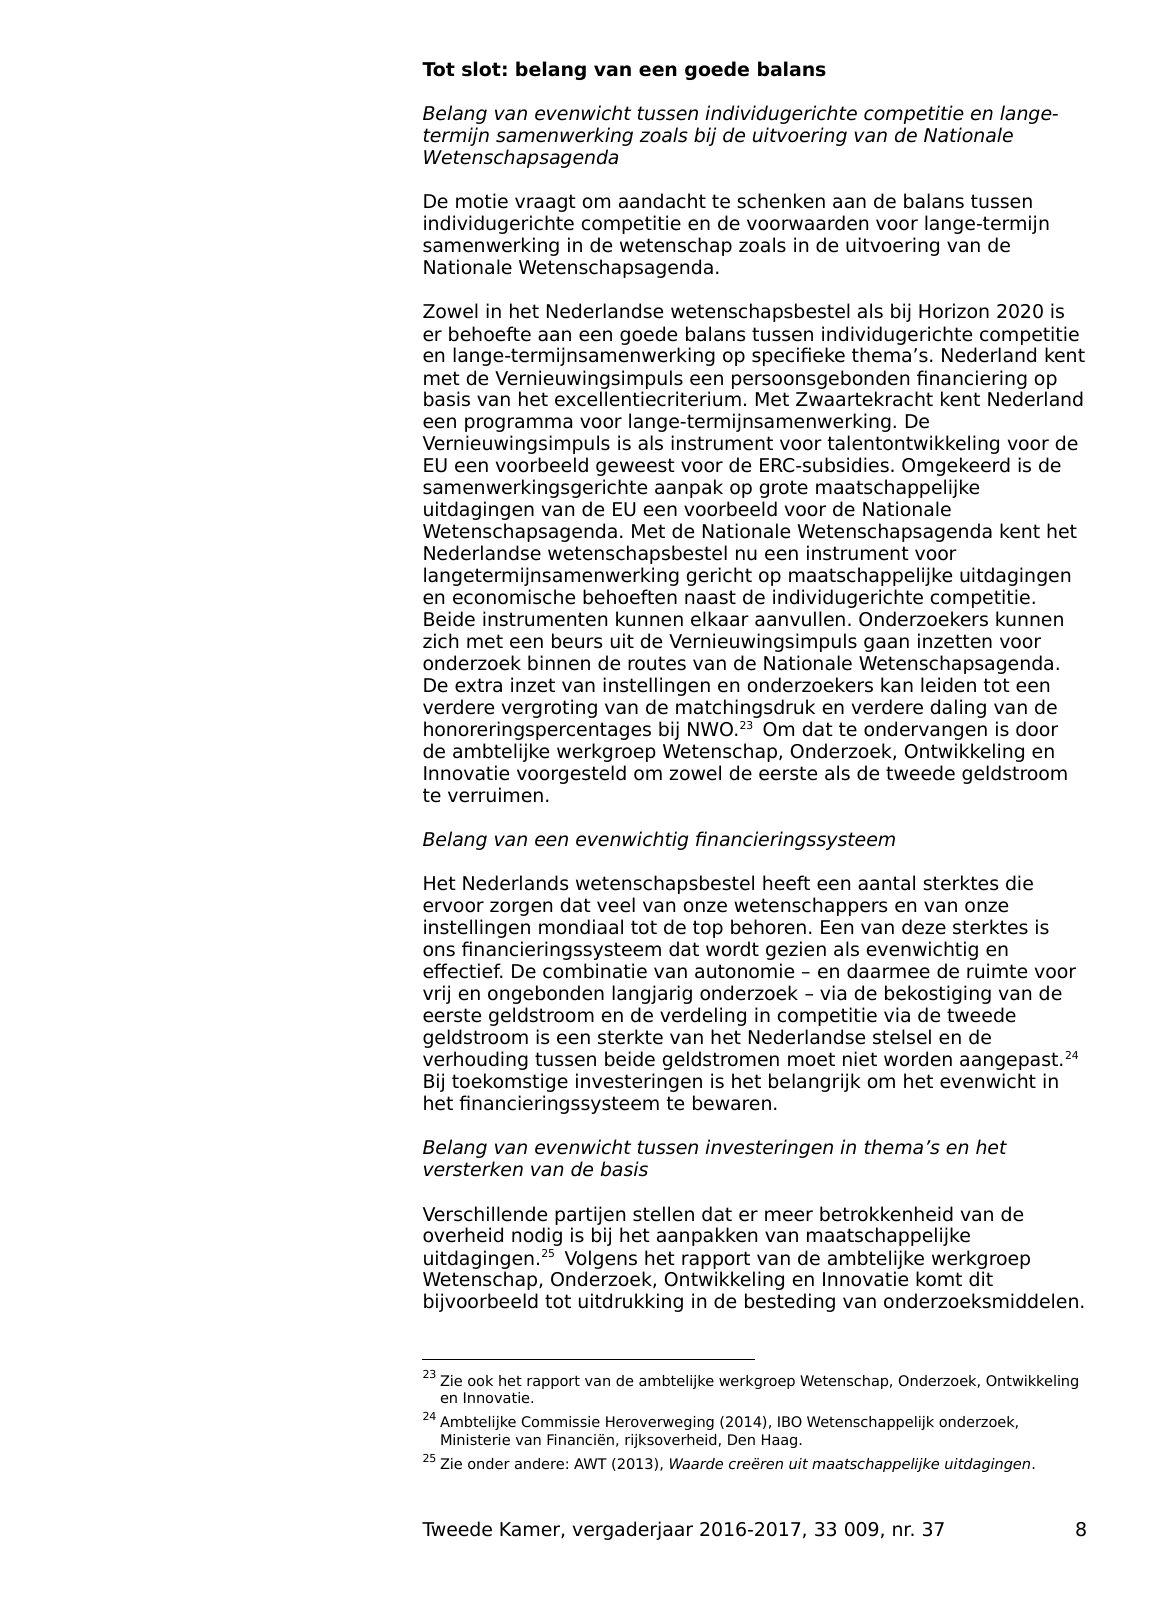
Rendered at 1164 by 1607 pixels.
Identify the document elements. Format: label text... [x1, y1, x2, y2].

text Het Nederlands wetenschapsbestel heeft een aantal sterktes die ervoor zorgen dat veel van onze wetenschappers en van onze instellingen mondiaal tot de top behoren. Een van deze sterktes is ons financieringssysteem dat wordt gezien als evenwichtig en effectief. De combinatie van autonomie – en daarmee de ruimte voor vrij en ongebonden langjarig onderzoek – via de bekostiging van de eerste geldstroom en de verdeling in competitie via de tweede geldstroom is een sterkte van het Nederlandse stelsel en de verhouding tussen beide geldstromen moet niet worden aangepast. Bij toekomstige investeringen is het belangrijk om het evenwicht in het financieringssysteem te bewaren. [422, 873, 1087, 1115]
subtitle Belang van evenwicht tussen individugerichte competitie en lange-termijn samenwerking zoals bij de uitvoering van de Nationale Wetenschapsagenda [422, 103, 1087, 169]
subtitle Belang van evenwicht tussen investeringen in thema’s en het versterken van de basis [422, 1137, 1087, 1181]
subtitle Belang van een evenwichtig financieringssysteem [422, 829, 1087, 851]
text Ambtelijke Commissie Heroverweging (2014), IBO Wetenschappelijk onderzoek, Ministerie van Financiën, rijksoverheid, Den Haag. [422, 1410, 1087, 1449]
text Zowel in het Nederlandse wetenschapsbestel als bij Horizon 2020 is er behoefte aan een goede balans tussen individugerichte competitie en lange-termijnsamenwerking op specifieke thema’s. Nederland kent met de Vernieuwingsimpuls een persoonsgebonden financiering op basis van het excellentiecriterium. Met Zwaartekracht kent Nederland een programma voor lange-termijnsamenwerking. De Vernieuwingsimpuls is als instrument voor talentontwikkeling voor de EU een voorbeeld geweest voor de ERC-subsidies. Omgekeerd is de samenwerkingsgerichte aanpak op grote maatschappelijke uitdagingen van de EU een voorbeeld voor de Nationale Wetenschapsagenda. Met de Nationale Wetenschapsagenda kent het Nederlandse wetenschapsbestel nu een instrument voor langetermijnsamenwerking gericht op maatschappelijke uitdagingen en economische behoeften naast de individugerichte competitie. Beide instrumenten kunnen elkaar aanvullen. Onderzoekers kunnen zich met een beurs uit de Vernieuwingsimpuls gaan inzetten voor onderzoek binnen de routes van de Nationale Wetenschapsagenda. De extra inzet van instellingen en onderzoekers kan leiden tot een verdere vergroting van de matchingsdruk en verdere daling van de honoreringspercentages bij NWO. Om dat te ondervangen is door de ambtelijke werkgroep Wetenschap, Onderzoek, Ontwikkeling en Innovatie voorgesteld om zowel de eerste als de tweede geldstroom te verruimen. [422, 301, 1087, 807]
text Zie onder andere: AWT (2013), Waarde creëren uit maatschappelijke uitdagingen. [422, 1452, 1087, 1474]
subtitle Tot slot: belang van een goede balans [422, 59, 1087, 81]
text Zie ook het rapport van de ambtelijke werkgroep Wetenschap, Onderzoek, Ontwikkeling en Innovatie. [422, 1368, 1087, 1407]
text De motie vraagt om aandacht te schenken aan de balans tussen individugerichte competitie en de voorwaarden voor lange-termijn samenwerking in de wetenschap zoals in de uitvoering van de Nationale Wetenschapsagenda. [422, 191, 1087, 279]
text Verschillende partijen stellen dat er meer betrokkenheid van de overheid nodig is bij het aanpakken van maatschappelijke uitdagingen. Volgens het rapport van de ambtelijke werkgroep Wetenschap, Onderzoek, Ontwikkeling en Innovatie komt dit bijvoorbeeld tot uitdrukking in de besteding van onderzoeksmiddelen. [422, 1203, 1087, 1313]
